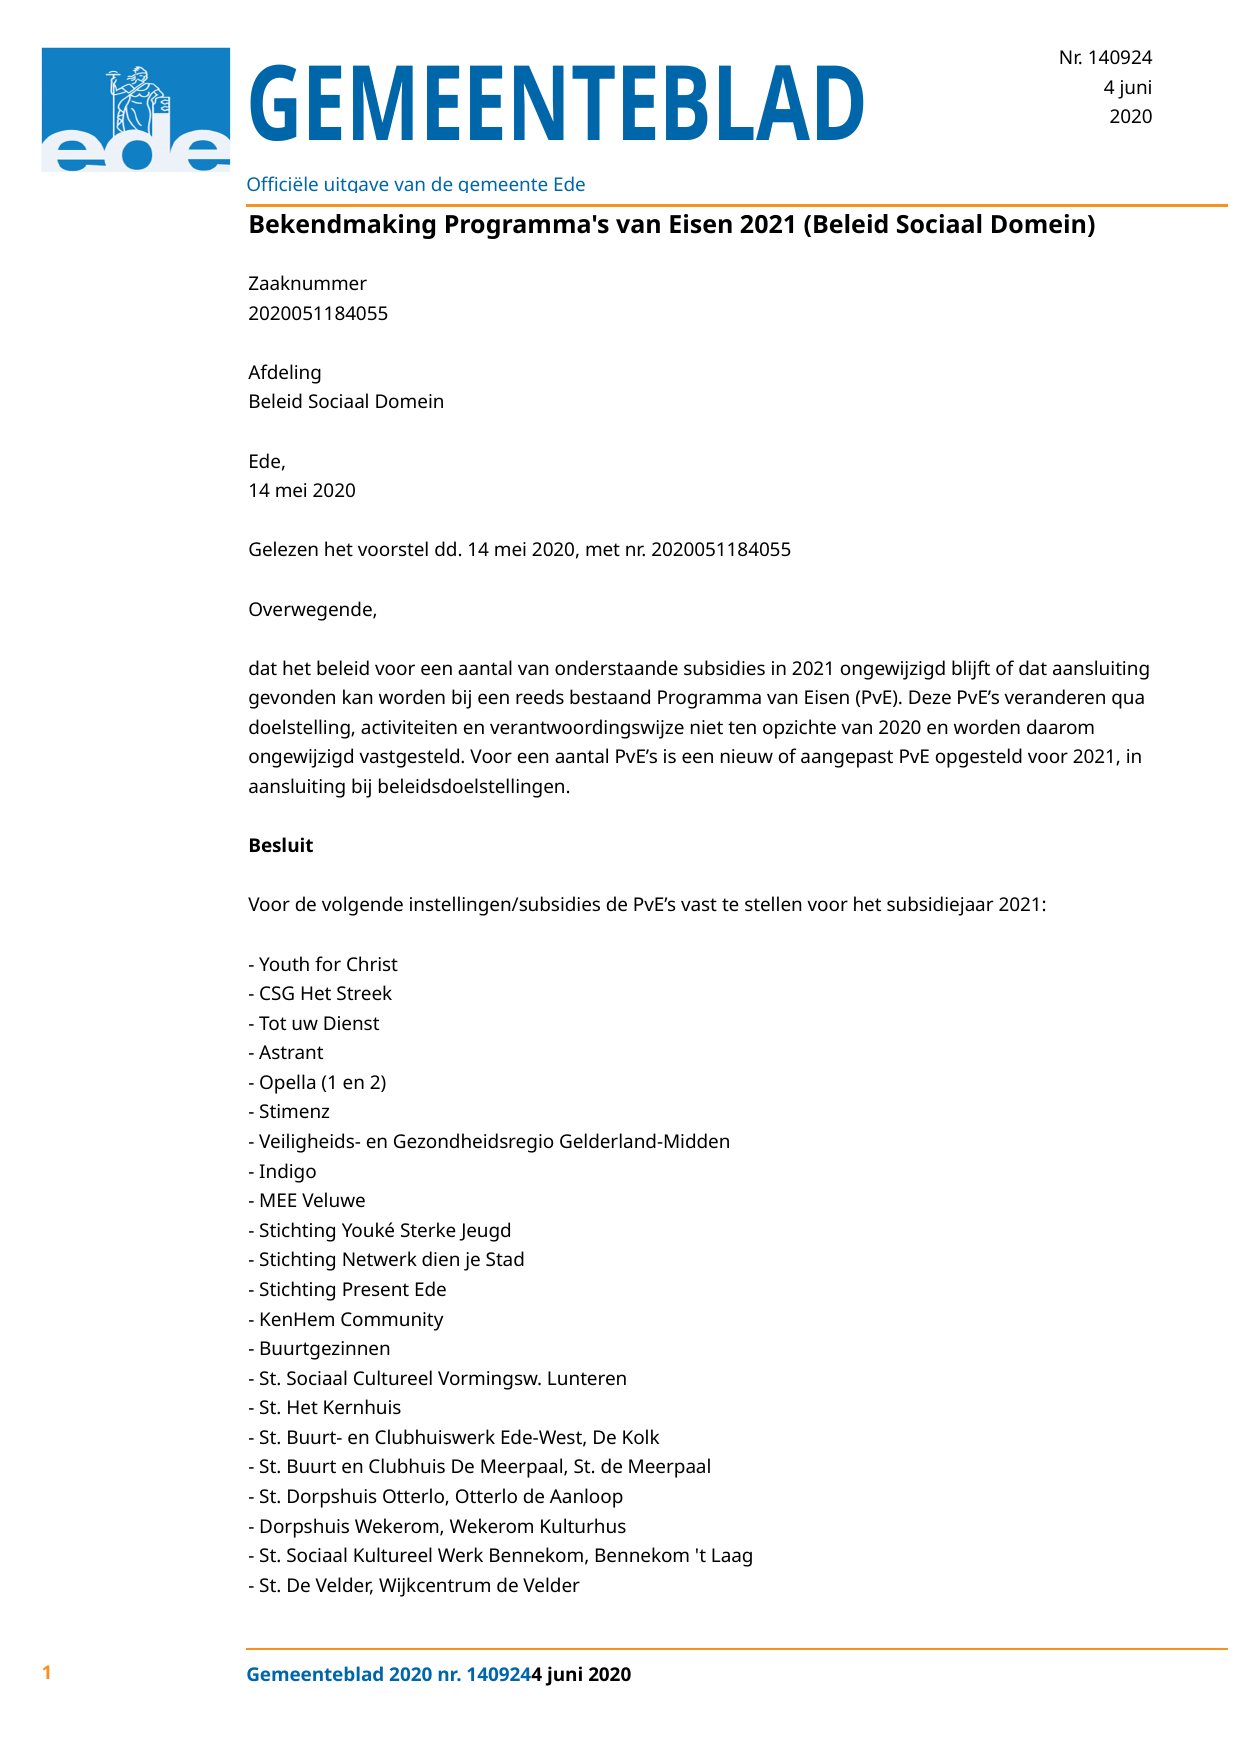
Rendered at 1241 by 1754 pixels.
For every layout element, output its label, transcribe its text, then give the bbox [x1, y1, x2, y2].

text Bekendmaking Programma's van Eisen 2021 (Beleid Sociaal Domein) [248, 207, 1152, 241]
picture [41, 47, 231, 172]
text 14 mei 2020 [248, 477, 1152, 503]
text - Stimenz [248, 1099, 1152, 1124]
text Ede, [248, 448, 1152, 473]
text - St. Sociaal Cultureel Vormingsw. Lunteren [248, 1365, 1152, 1391]
text - Indigo [248, 1158, 1152, 1183]
text Gelezen het voorstel dd. 14 mei 2020, met nr. 2020051184055 [248, 537, 1152, 562]
text - St. Buurt- en Clubhuiswerk Ede-West, De Kolk [248, 1424, 1152, 1450]
text - Dorpshuis Wekerom, Wekerom Kulturhus [248, 1513, 1152, 1538]
text - KenHem Community [248, 1306, 1152, 1331]
text Afdeling [248, 359, 1152, 385]
text - CSG Het Streek [248, 980, 1152, 1006]
text Voor de volgende instellingen/subsidies de PvE’s vast te stellen voor het subsidiejaar 2021: [248, 892, 1152, 917]
text 2020051184055 [248, 300, 1152, 326]
text dat het beleid voor een aantal van onderstaande subsidies in 2021 ongewijzigd blijft of dat aansluiting gevonden kan worden bij een reeds bestaand Programma van Eisen (PvE). Deze PvE’s veranderen qua doelstelling, activiteiten en verantwoordingswijze niet ten opzichte van 2020 en worden daarom ongewijzigd vastgesteld. Voor een aantal PvE’s is een nieuw of aangepast PvE opgesteld voor 2021, in aansluiting bij beleidsdoelstellingen. [248, 655, 1152, 799]
text Beleid Sociaal Domein [248, 389, 1152, 414]
text Overwegende, [248, 596, 1152, 621]
text - St. Buurt en Clubhuis De Meerpaal, St. de Meerpaal [248, 1454, 1152, 1479]
text - St. Dorpshuis Otterlo, Otterlo de Aanloop [248, 1483, 1152, 1509]
text - Youth for Christ [248, 951, 1152, 976]
text - Opella (1 en 2) [248, 1069, 1152, 1095]
text - St. De Velder, Wijkcentrum de Velder [248, 1572, 1152, 1598]
text - Stichting Netwerk dien je Stad [248, 1247, 1152, 1272]
text - St. Sociaal Kultureel Werk Bennekom, Bennekom 't Laag [248, 1542, 1152, 1568]
text Besluit [248, 832, 1152, 858]
text - Tot uw Dienst [248, 1010, 1152, 1036]
text - St. Het Kernhuis [248, 1394, 1152, 1420]
text Zaaknummer [248, 270, 1152, 296]
text - Buurtgezinnen [248, 1335, 1152, 1361]
text - Stichting Present Ede [248, 1276, 1152, 1302]
text - Astrant [248, 1039, 1152, 1065]
text - Stichting Youké Sterke Jeugd [248, 1217, 1152, 1243]
text - Veiligheids- en Gezondheidsregio Gelderland-Midden [248, 1128, 1152, 1154]
text - MEE Veluwe [248, 1187, 1152, 1213]
